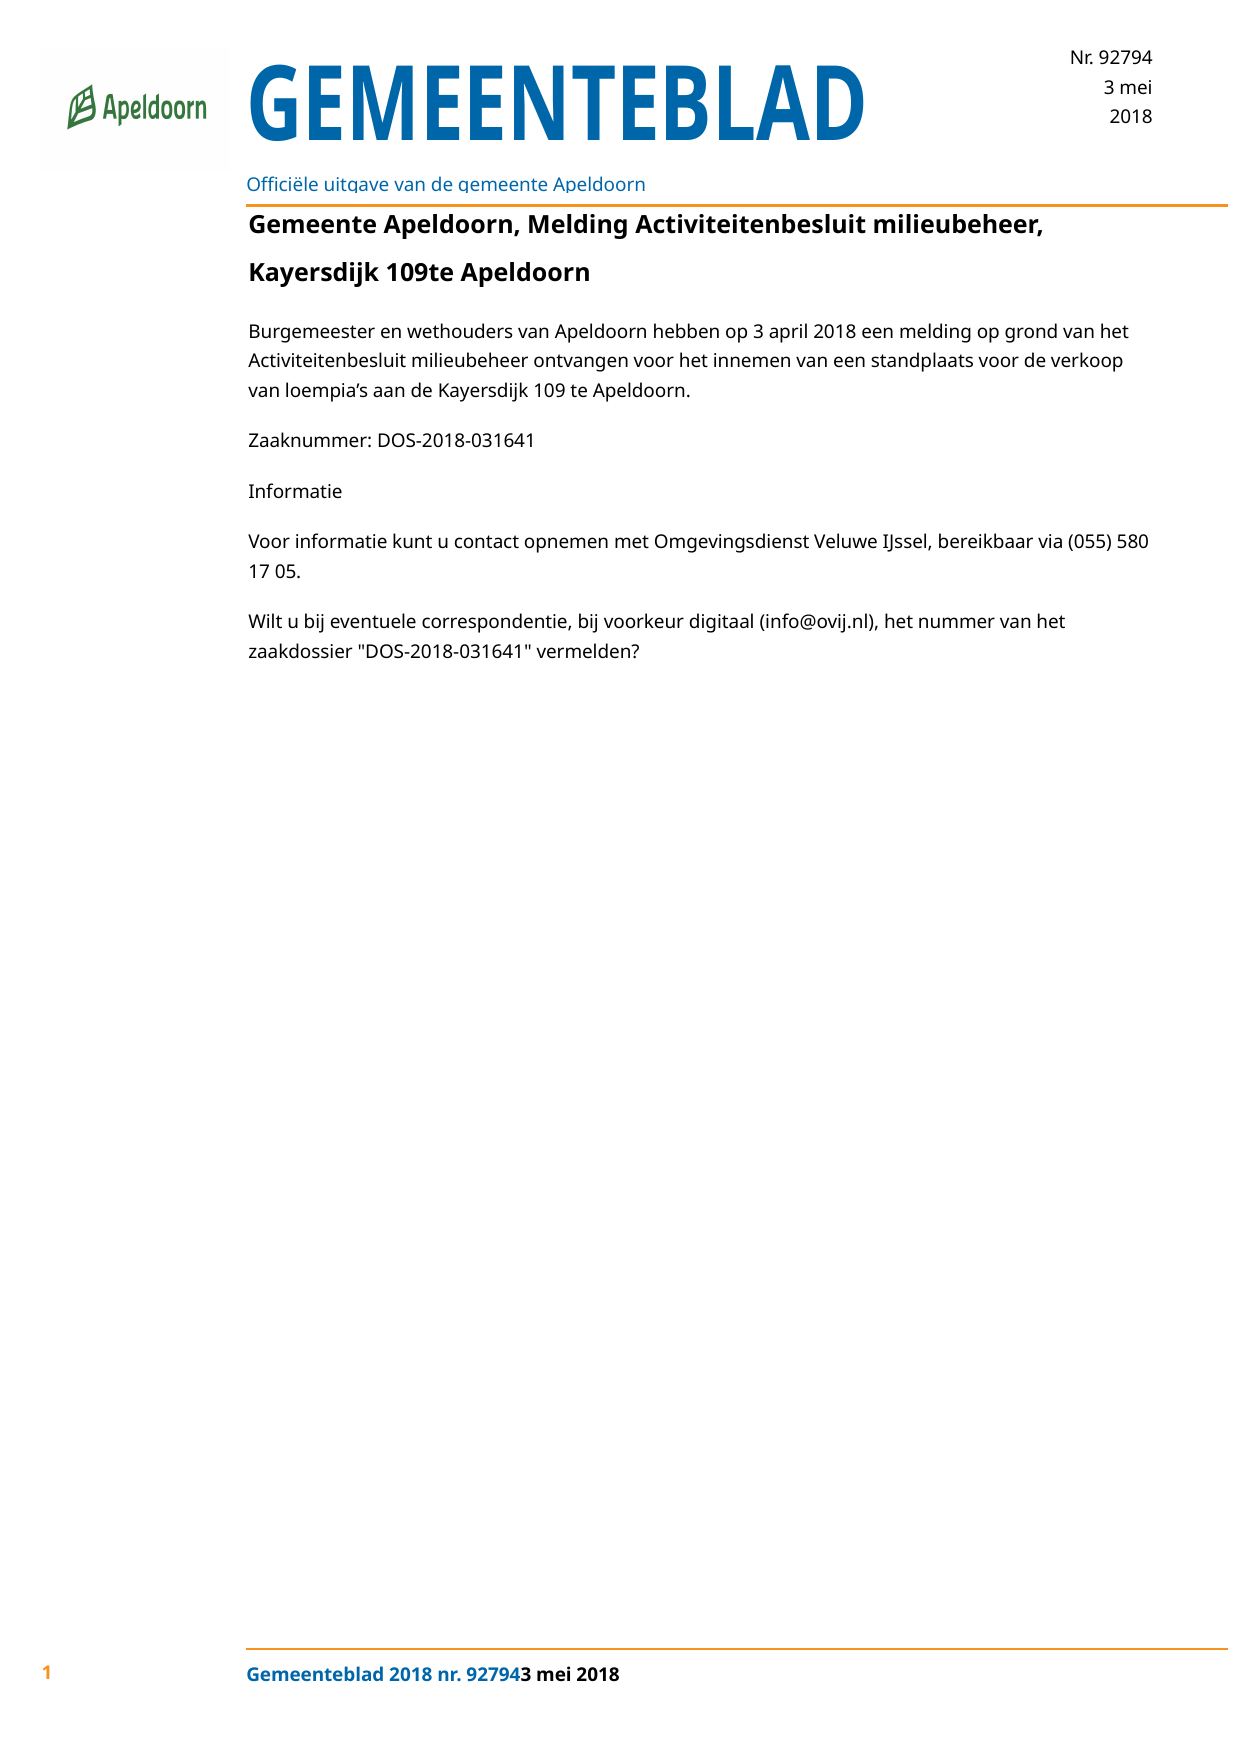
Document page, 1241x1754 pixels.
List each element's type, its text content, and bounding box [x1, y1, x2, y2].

text Burgemeester en wethouders van Apeldoorn hebben op 3 april 2018 een melding op grond van het Activiteitenbesluit milieubeheer ontvangen voor het innemen van een standplaats voor de verkoop van loempia’s aan de Kayersdijk 109 te Apeldoorn. [248, 318, 1152, 403]
text Wilt u bij eventuele correspondentie, bij voorkeur digitaal (info@ovij.nl), het nummer van het zaakdossier "DOS-2018-031641" vermelden? [248, 608, 1152, 664]
text Voor informatie kunt u contact opnemen met Omgevingsdienst Veluwe IJssel, bereikbaar via (055) 580 17 05. [248, 528, 1152, 584]
text Zaaknummer: DOS-2018-031641 [248, 427, 1152, 453]
text Gemeente Apeldoorn, Melding Activiteitenbesluit milieubeheer, Kayersdijk 109te Apeldoorn [248, 207, 1152, 288]
picture [41, 47, 231, 172]
text Informatie [248, 478, 1152, 504]
